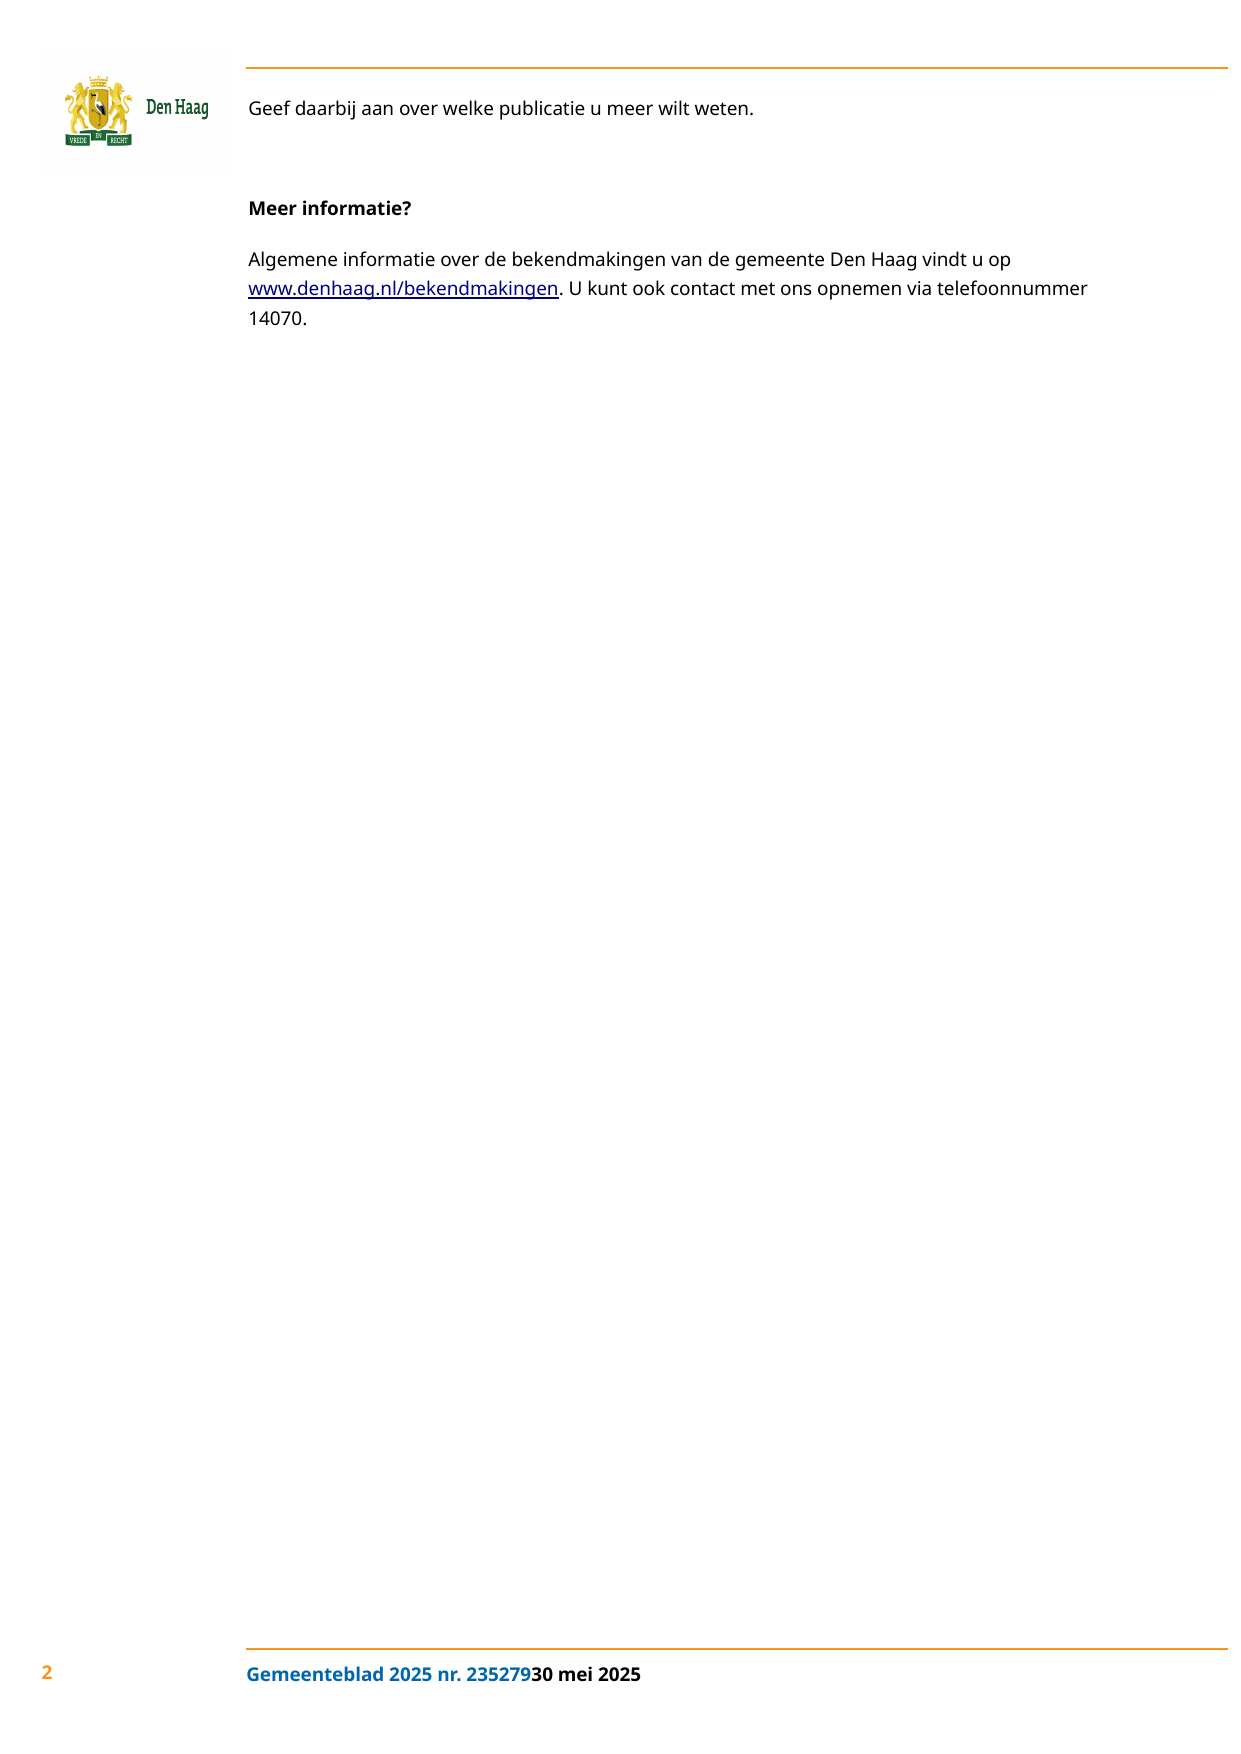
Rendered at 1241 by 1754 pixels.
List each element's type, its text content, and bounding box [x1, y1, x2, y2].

text Geef daarbij aan over welke publicatie u meer wilt weten. [248, 95, 1152, 121]
picture [41, 47, 231, 172]
text Meer informatie? [248, 196, 1152, 221]
text Algemene informatie over de bekendmakingen van de gemeente Den Haag vindt u op www.denhaag.nl/bekendmakingen. U kunt ook contact met ons opnemen via telefoonnummer 14070. [248, 246, 1152, 331]
